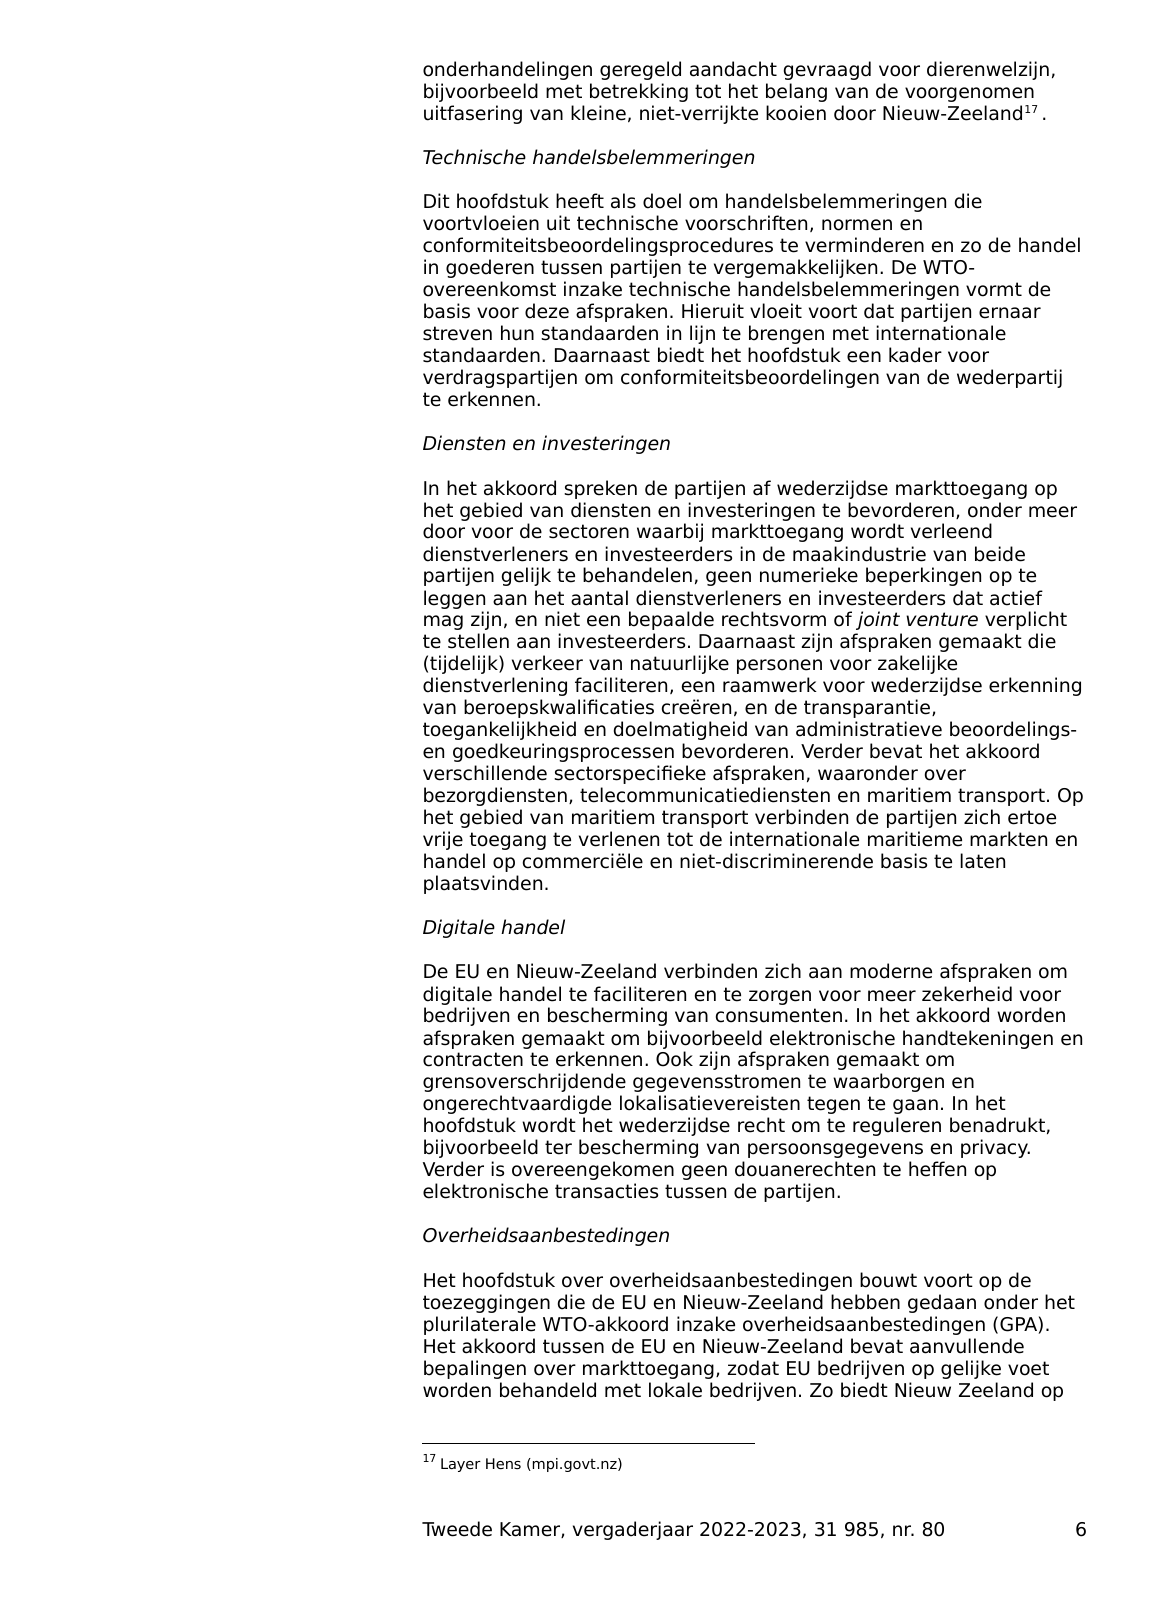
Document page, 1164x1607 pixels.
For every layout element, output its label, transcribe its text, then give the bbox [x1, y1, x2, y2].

text Het hoofdstuk over overheidsaanbestedingen bouwt voort op de toezeggingen die de EU en Nieuw-Zeeland hebben gedaan onder het plurilaterale WTO-akkoord inzake overheidsaanbestedingen (GPA). Het akkoord tussen de EU en Nieuw-Zeeland bevat aanvullende bepalingen over markttoegang, zodat EU bedrijven op gelijke voet worden behandeld met lokale bedrijven. Zo biedt Nieuw Zeeland op [422, 1269, 1087, 1401]
text onderhandelingen geregeld aandacht gevraagd voor dierenwelzijn, bijvoorbeeld met betrekking tot het belang van de voorgenomen uitfasering van kleine, niet-verrijkte kooien door Nieuw-Zeeland. [422, 59, 1087, 125]
text De EU en Nieuw-Zeeland verbinden zich aan moderne afspraken om digitale handel te faciliteren en te zorgen voor meer zekerheid voor bedrijven en bescherming van consumenten. In het akkoord worden afspraken gemaakt om bijvoorbeeld elektronische handtekeningen en contracten te erkennen. Ook zijn afspraken gemaakt om grensoverschrijdende gegevensstromen te waarborgen en ongerechtvaardigde lokalisatievereisten tegen te gaan. In het hoofdstuk wordt het wederzijdse recht om te reguleren benadrukt, bijvoorbeeld ter bescherming van persoonsgegevens en privacy. Verder is overeengekomen geen douanerechten te heffen op elektronische transacties tussen de partijen. [422, 961, 1087, 1203]
text Dit hoofdstuk heeft als doel om handelsbelemmeringen die voortvloeien uit technische voorschriften, normen en conformiteitsbeoordelingsprocedures te verminderen en zo de handel in goederen tussen partijen te vergemakkelijken. De WTO-overeenkomst inzake technische handelsbelemmeringen vormt de basis voor deze afspraken. Hieruit vloeit voort dat partijen ernaar streven hun standaarden in lijn te brengen met internationale standaarden. Daarnaast biedt het hoofdstuk een kader voor verdragspartijen om conformiteitsbeoordelingen van de wederpartij te erkennen. [422, 191, 1087, 411]
text Layer Hens (mpi.govt.nz) [422, 1452, 1087, 1474]
text In het akkoord spreken de partijen af wederzijdse markttoegang op het gebied van diensten en investeringen te bevorderen, onder meer door voor de sectoren waarbij markttoegang wordt verleend dienstverleners en investeerders in de maakindustrie van beide partijen gelijk te behandelen, geen numerieke beperkingen op te leggen aan het aantal dienstverleners en investeerders dat actief mag zijn, en niet een bepaalde rechtsvorm of joint venture verplicht te stellen aan investeerders. Daarnaast zijn afspraken gemaakt die (tijdelijk) verkeer van natuurlijke personen voor zakelijke dienstverlening faciliteren, een raamwerk voor wederzijdse erkenning van beroepskwalificaties creëren, en de transparantie, toegankelijkheid en doelmatigheid van administratieve beoordelings- en goedkeuringsprocessen bevorderen. Verder bevat het akkoord verschillende sectorspecifieke afspraken, waaronder over bezorgdiensten, telecommunicatiediensten en maritiem transport. Op het gebied van maritiem transport verbinden de partijen zich ertoe vrije toegang te verlenen tot de internationale maritieme markten en handel op commerciële en niet-discriminerende basis te laten plaatsvinden. [422, 477, 1087, 895]
subtitle Diensten en investeringen [422, 433, 1087, 455]
subtitle Digitale handel [422, 917, 1087, 939]
subtitle Technische handelsbelemmeringen [422, 147, 1087, 169]
subtitle Overheidsaanbestedingen [422, 1225, 1087, 1247]
